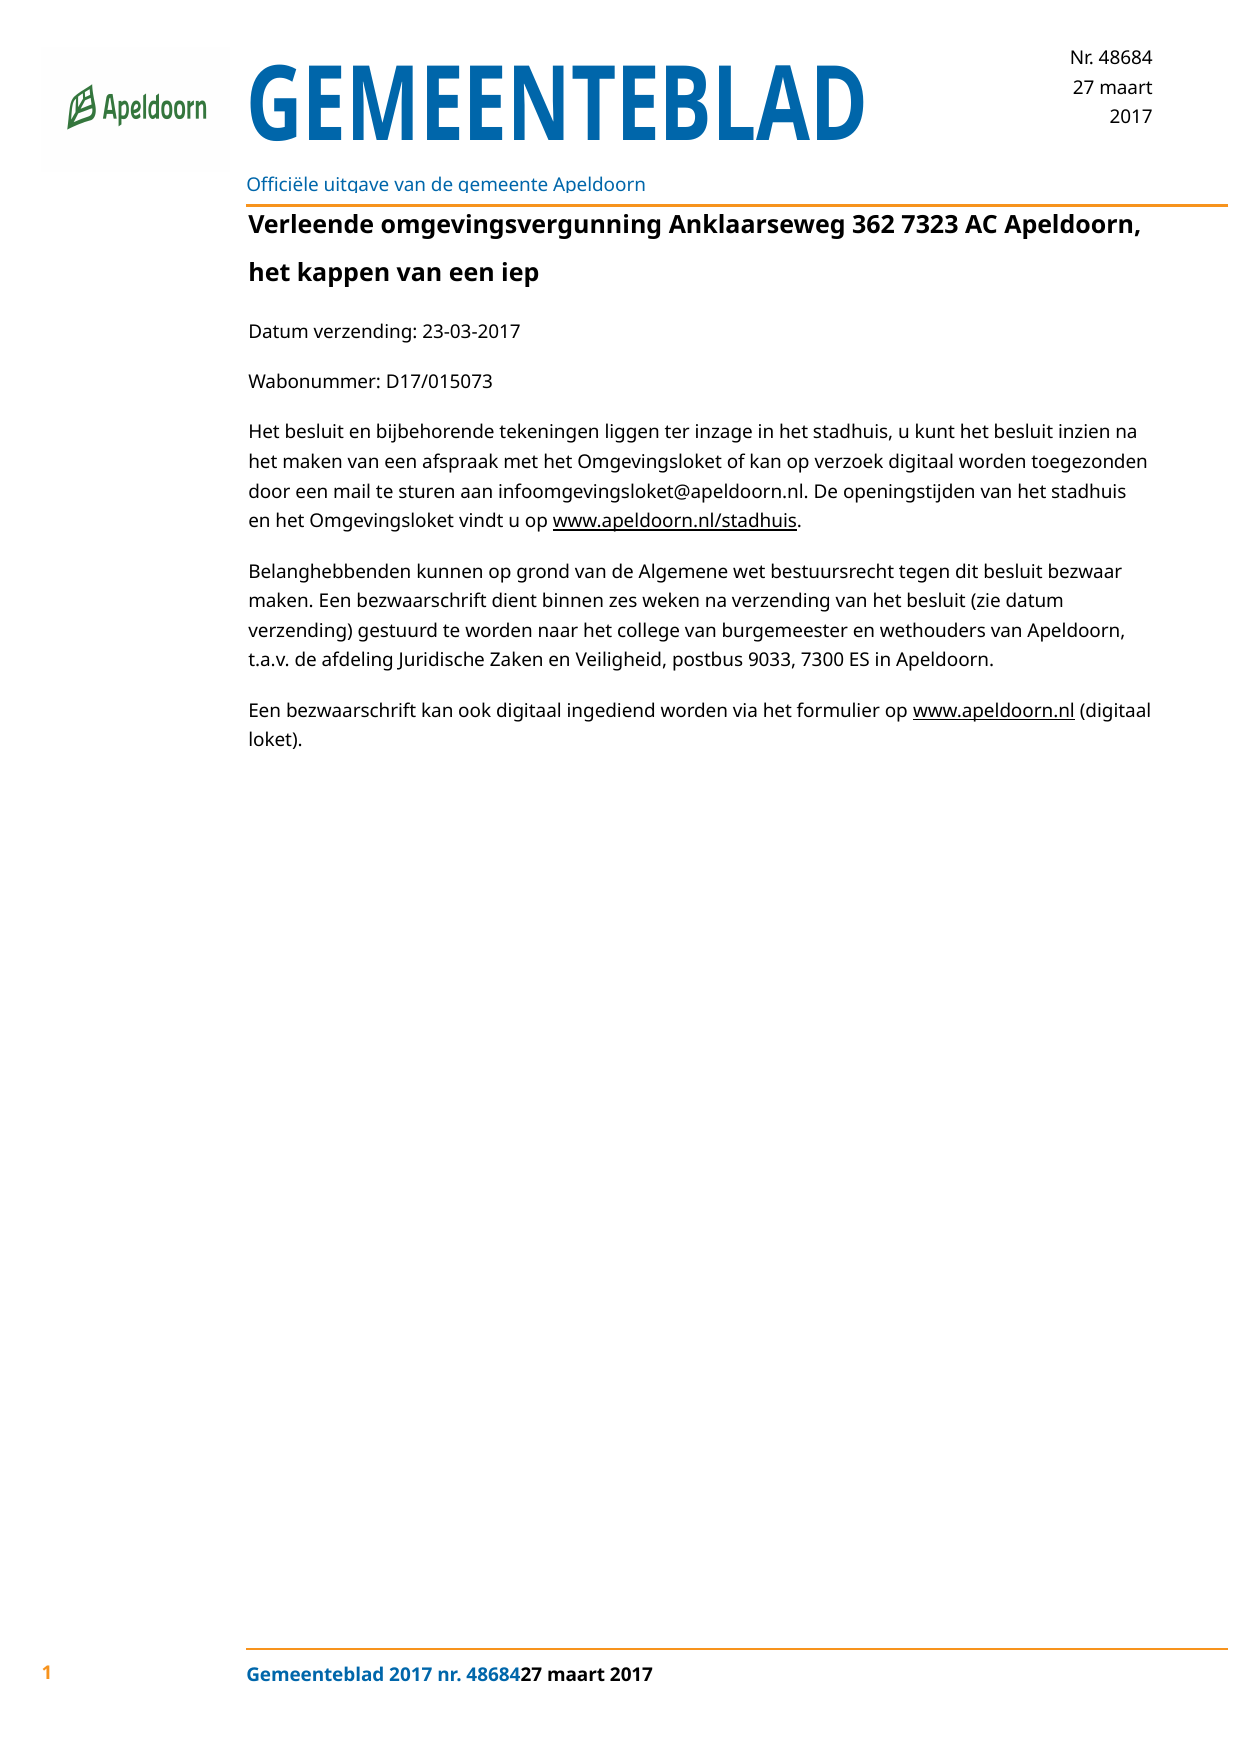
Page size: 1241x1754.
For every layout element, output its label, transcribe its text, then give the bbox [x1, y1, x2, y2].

text Wabonummer: D17/015073 [248, 368, 1152, 394]
text Het besluit en bijbehorende tekeningen liggen ter inzage in het stadhuis, u kunt het besluit inzien na het maken van een afspraak met het Omgevingsloket of kan op verzoek digitaal worden toegezonden door een mail te sturen aan infoomgevingsloket@apeldoorn.nl. De openingstijden van het stadhuis en het Omgevingsloket vindt u op www.apeldoorn.nl/stadhuis. [248, 419, 1152, 533]
text Een bezwaarschrift kan ook digitaal ingediend worden via het formulier op www.apeldoorn.nl (digitaal loket). [248, 697, 1152, 752]
text Belanghebbenden kunnen op grond van de Algemene wet bestuursrecht tegen dit besluit bezwaar maken. Een bezwaarschrift dient binnen zes weken na verzending van het besluit (zie datum verzending) gestuurd te worden naar het college van burgemeester en wethouders van Apeldoorn, t.a.v. de afdeling Juridische Zaken en Veiligheid, postbus 9033, 7300 ES in Apeldoorn. [248, 558, 1152, 672]
text Datum verzending: 23-03-2017 [248, 318, 1152, 344]
text Verleende omgevingsvergunning Anklaarseweg 362 7323 AC Apeldoorn, het kappen van een iep [248, 207, 1152, 288]
picture [41, 47, 231, 172]
